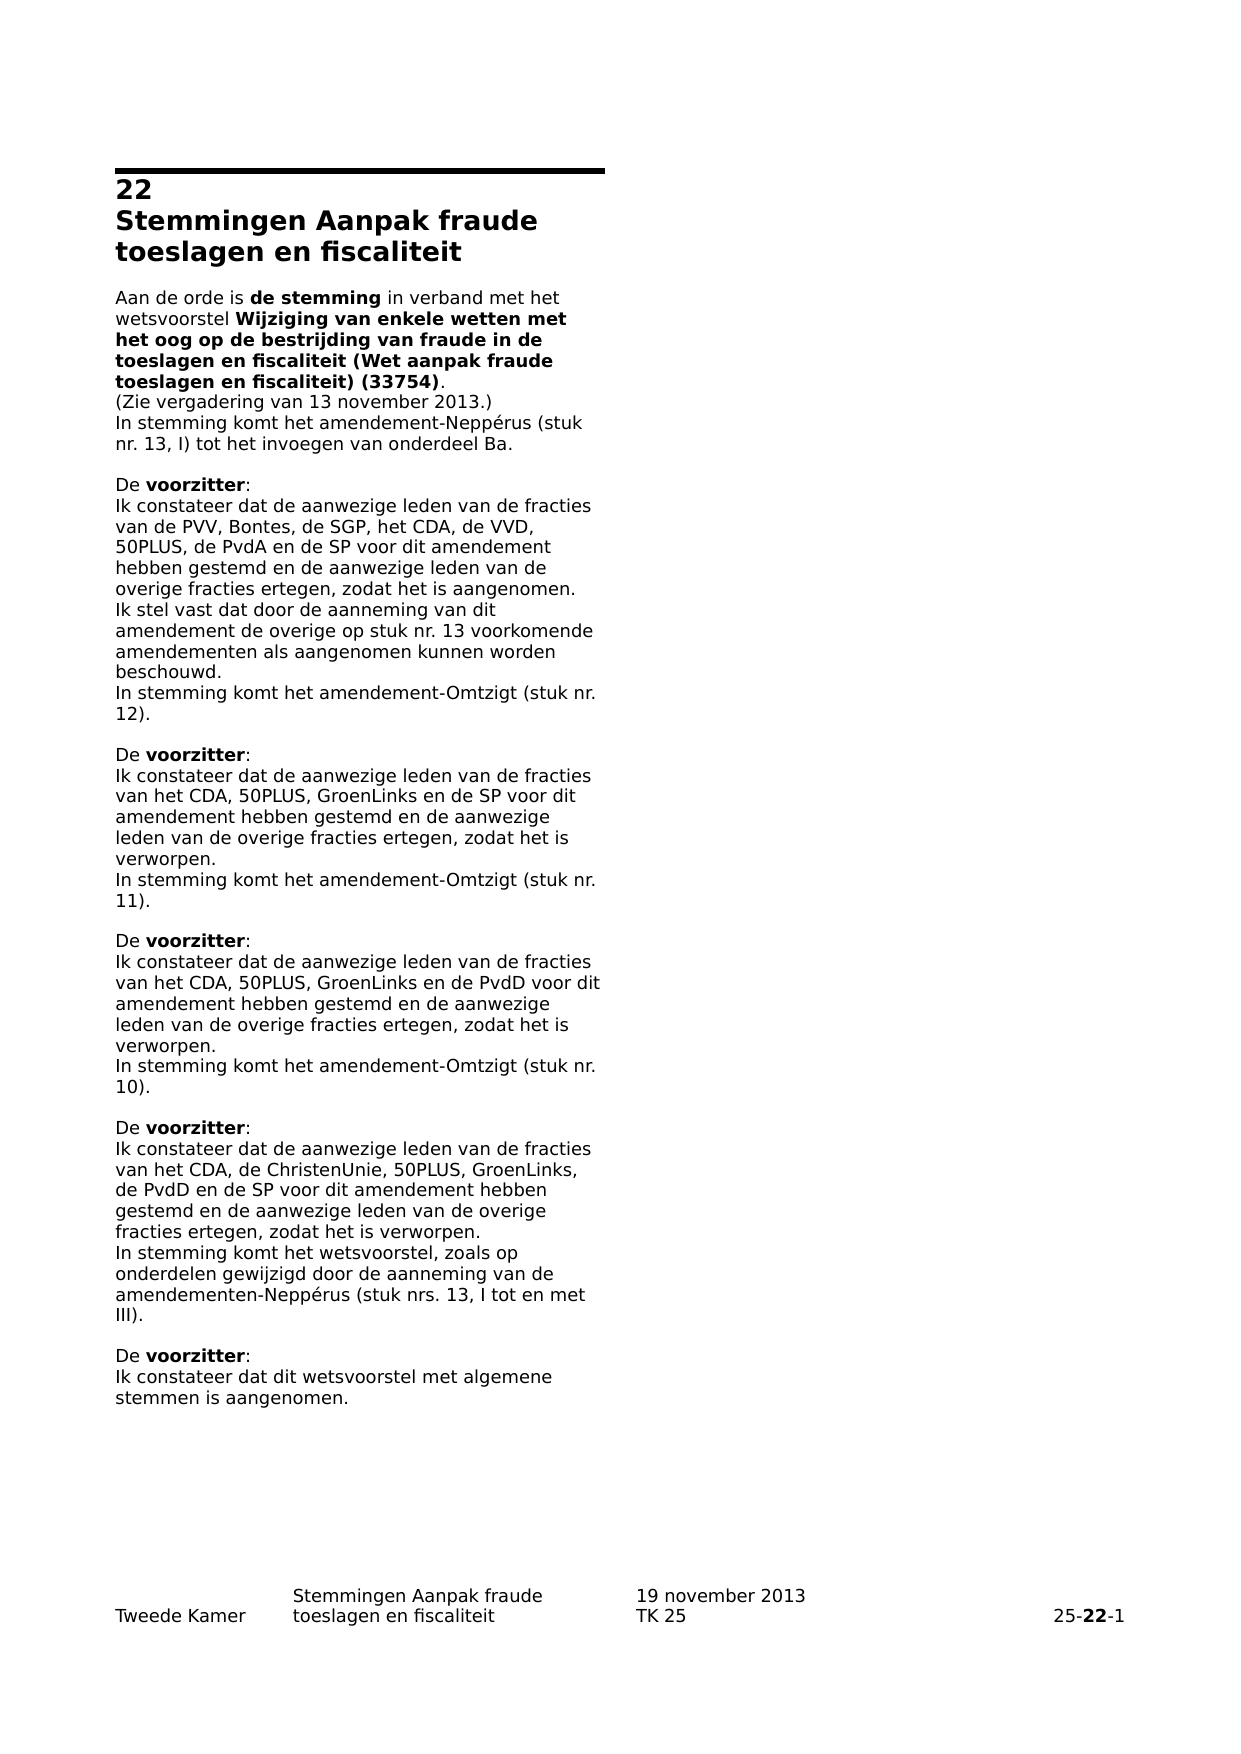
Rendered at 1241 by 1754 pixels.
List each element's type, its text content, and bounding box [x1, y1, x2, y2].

text Ik constateer dat dit wetsvoorstel met algemene stemmen is aangenomen. [115, 1367, 605, 1408]
text Ik stel vast dat door de aanneming van dit amendement de overige op stuk nr. 13 voorkomende amendementen als aangenomen kunnen worden beschouwd. [115, 600, 605, 683]
text Ik constateer dat de aanwezige leden van de fracties van het CDA, de ChristenUnie, 50PLUS, GroenLinks, de PvdD en de SP voor dit amendement hebben gestemd en de aanwezige leden van de overige fracties ertegen, zodat het is verworpen. [115, 1138, 605, 1243]
text De voorzitter: [115, 745, 605, 765]
title 22 Stemmingen Aanpak fraude toeslagen en fiscaliteit [115, 174, 605, 268]
text Aan de orde is de stemming in verband met het wetsvoorstel Wijziging van enkele wetten met het oog op de bestrijding van fraude in de toeslagen en fiscaliteit (Wet aanpak fraude toeslagen en fiscaliteit) (33754). [115, 288, 605, 392]
text Ik constateer dat de aanwezige leden van de fracties van het CDA, 50PLUS, GroenLinks en de SP voor dit amendement hebben gestemd en de aanwezige leden van de overige fracties ertegen, zodat het is verworpen. [115, 765, 605, 869]
text Ik constateer dat de aanwezige leden van de fracties van de PVV, Bontes, de SGP, het CDA, de VVD, 50PLUS, de PvdA en de SP voor dit amendement hebben gestemd en de aanwezige leden van de overige fracties ertegen, zodat het is aangenomen. [115, 496, 605, 600]
text De voorzitter: [115, 1346, 605, 1367]
text Ik constateer dat de aanwezige leden van de fracties van het CDA, 50PLUS, GroenLinks en de PvdD voor dit amendement hebben gestemd en de aanwezige leden van de overige fracties ertegen, zodat het is verworpen. [115, 952, 605, 1056]
text (Zie vergadering van 13 november 2013.) [115, 392, 605, 413]
text In stemming komt het amendement-Omtzigt (stuk nr. 12). [115, 683, 605, 725]
text De voorzitter: [115, 931, 605, 952]
text In stemming komt het wetsvoorstel, zoals op onderdelen gewijzigd door de aanneming van de amendementen-Neppérus (stuk nrs. 13, I tot en met III). [115, 1243, 605, 1326]
text De voorzitter: [115, 1118, 605, 1138]
text In stemming komt het amendement-Neppérus (stuk nr. 13, I) tot het invoegen van onderdeel Ba. [115, 413, 605, 455]
text In stemming komt het amendement-Omtzigt (stuk nr. 11). [115, 869, 605, 911]
text De voorzitter: [115, 475, 605, 496]
text In stemming komt het amendement-Omtzigt (stuk nr. 10). [115, 1056, 605, 1098]
